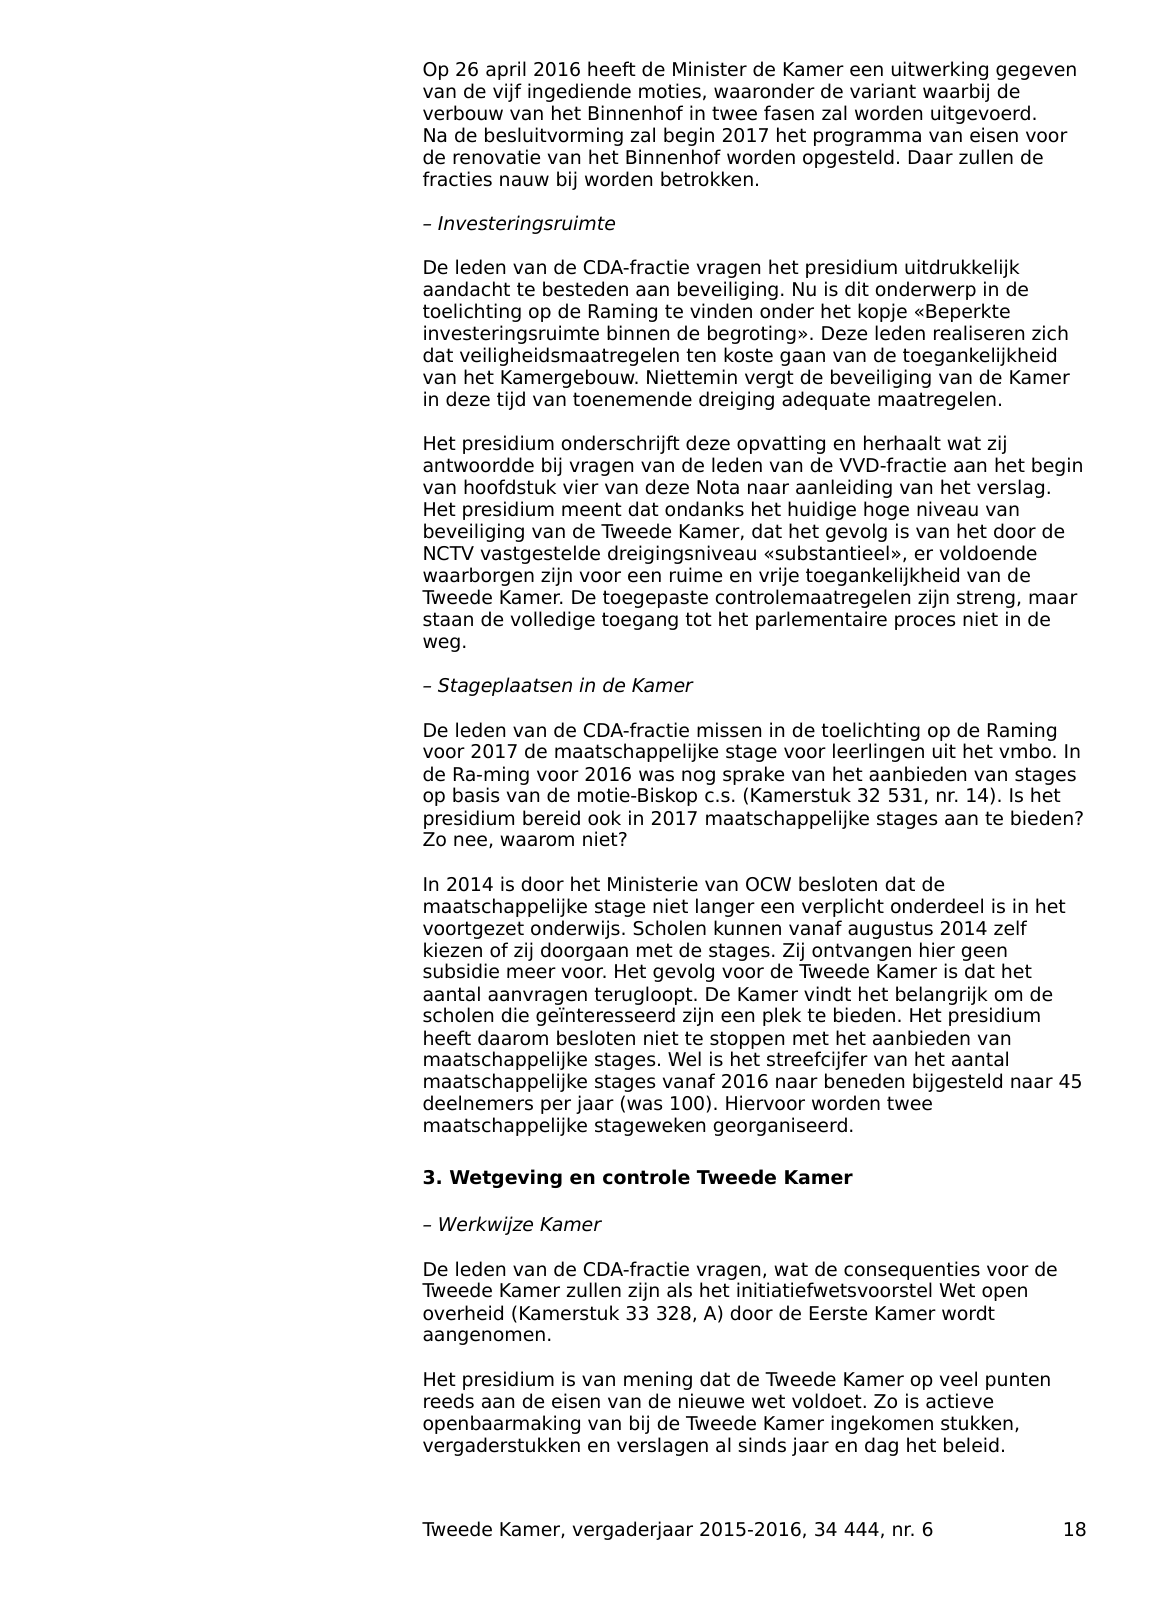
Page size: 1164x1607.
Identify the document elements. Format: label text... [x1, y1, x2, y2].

subtitle – Werkwijze Kamer [422, 1214, 1087, 1236]
text In 2014 is door het Ministerie van OCW besloten dat de maatschappelijke stage niet langer een verplicht onderdeel is in het voortgezet onderwijs. Scholen kunnen vanaf augustus 2014 zelf kiezen of zij doorgaan met de stages. Zij ontvangen hier geen subsidie meer voor. Het gevolg voor de Tweede Kamer is dat het aantal aanvragen terugloopt. De Kamer vindt het belangrijk om de scholen die geïnteresseerd zijn een plek te bieden. Het presidium heeft daarom besloten niet te stoppen met het aanbieden van maatschappelijke stages. Wel is het streefcijfer van het aantal maatschappelijke stages vanaf 2016 naar beneden bijgesteld naar 45 deelnemers per jaar (was 100). Hiervoor worden twee maatschappelijke stageweken georganiseerd. [422, 873, 1087, 1137]
text Op 26 april 2016 heeft de Minister de Kamer een uitwerking gegeven van de vijf ingediende moties, waaronder de variant waarbij de verbouw van het Binnenhof in twee fasen zal worden uitgevoerd. [422, 59, 1087, 125]
text Na de besluitvorming zal begin 2017 het programma van eisen voor de renovatie van het Binnenhof worden opgesteld. Daar zullen de fracties nauw bij worden betrokken. [422, 125, 1087, 191]
text De leden van de CDA-fractie missen in de toelichting op de Raming voor 2017 de maatschappelijke stage voor leerlingen uit het vmbo. In de Ra-ming voor 2016 was nog sprake van het aanbieden van stages op basis van de motie-Biskop c.s. (Kamerstuk 32 531, nr. 14). Is het presidium bereid ook in 2017 maatschappelijke stages aan te bieden? Zo nee, waarom niet? [422, 719, 1087, 851]
text Het presidium is van mening dat de Tweede Kamer op veel punten reeds aan de eisen van de nieuwe wet voldoet. Zo is actieve openbaarmaking van bij de Tweede Kamer ingekomen stukken, vergaderstukken en verslagen al sinds jaar en dag het beleid. [422, 1368, 1087, 1456]
subtitle – Investeringsruimte [422, 213, 1087, 235]
text De leden van de CDA-fractie vragen het presidium uitdrukkelijk aandacht te besteden aan beveiliging. Nu is dit onderwerp in de toelichting op de Raming te vinden onder het kopje «Beperkte investeringsruimte binnen de begroting». Deze leden realiseren zich dat veiligheidsmaatregelen ten koste gaan van de toegankelijkheid van het Kamergebouw. Niettemin vergt de beveiliging van de Kamer in deze tijd van toenemende dreiging adequate maatregelen. [422, 257, 1087, 411]
text De leden van de CDA-fractie vragen, wat de consequenties voor de Tweede Kamer zullen zijn als het initiatiefwetsvoorstel Wet open overheid (Kamerstuk 33 328, A) door de Eerste Kamer wordt aangenomen. [422, 1258, 1087, 1346]
text Het presidium onderschrijft deze opvatting en herhaalt wat zij antwoordde bij vragen van de leden van de VVD-fractie aan het begin van hoofdstuk vier van deze Nota naar aanleiding van het verslag. Het presidium meent dat ondanks het huidige hoge niveau van beveiliging van de Tweede Kamer, dat het gevolg is van het door de NCTV vastgestelde dreigingsniveau «substantieel», er voldoende waarborgen zijn voor een ruime en vrije toegankelijkheid van de Tweede Kamer. De toegepaste controlemaatregelen zijn streng, maar staan de volledige toegang tot het parlementaire proces niet in de weg. [422, 433, 1087, 653]
subtitle – Stageplaatsen in de Kamer [422, 675, 1087, 697]
subtitle 3. Wetgeving en controle Tweede Kamer [422, 1167, 1087, 1189]
